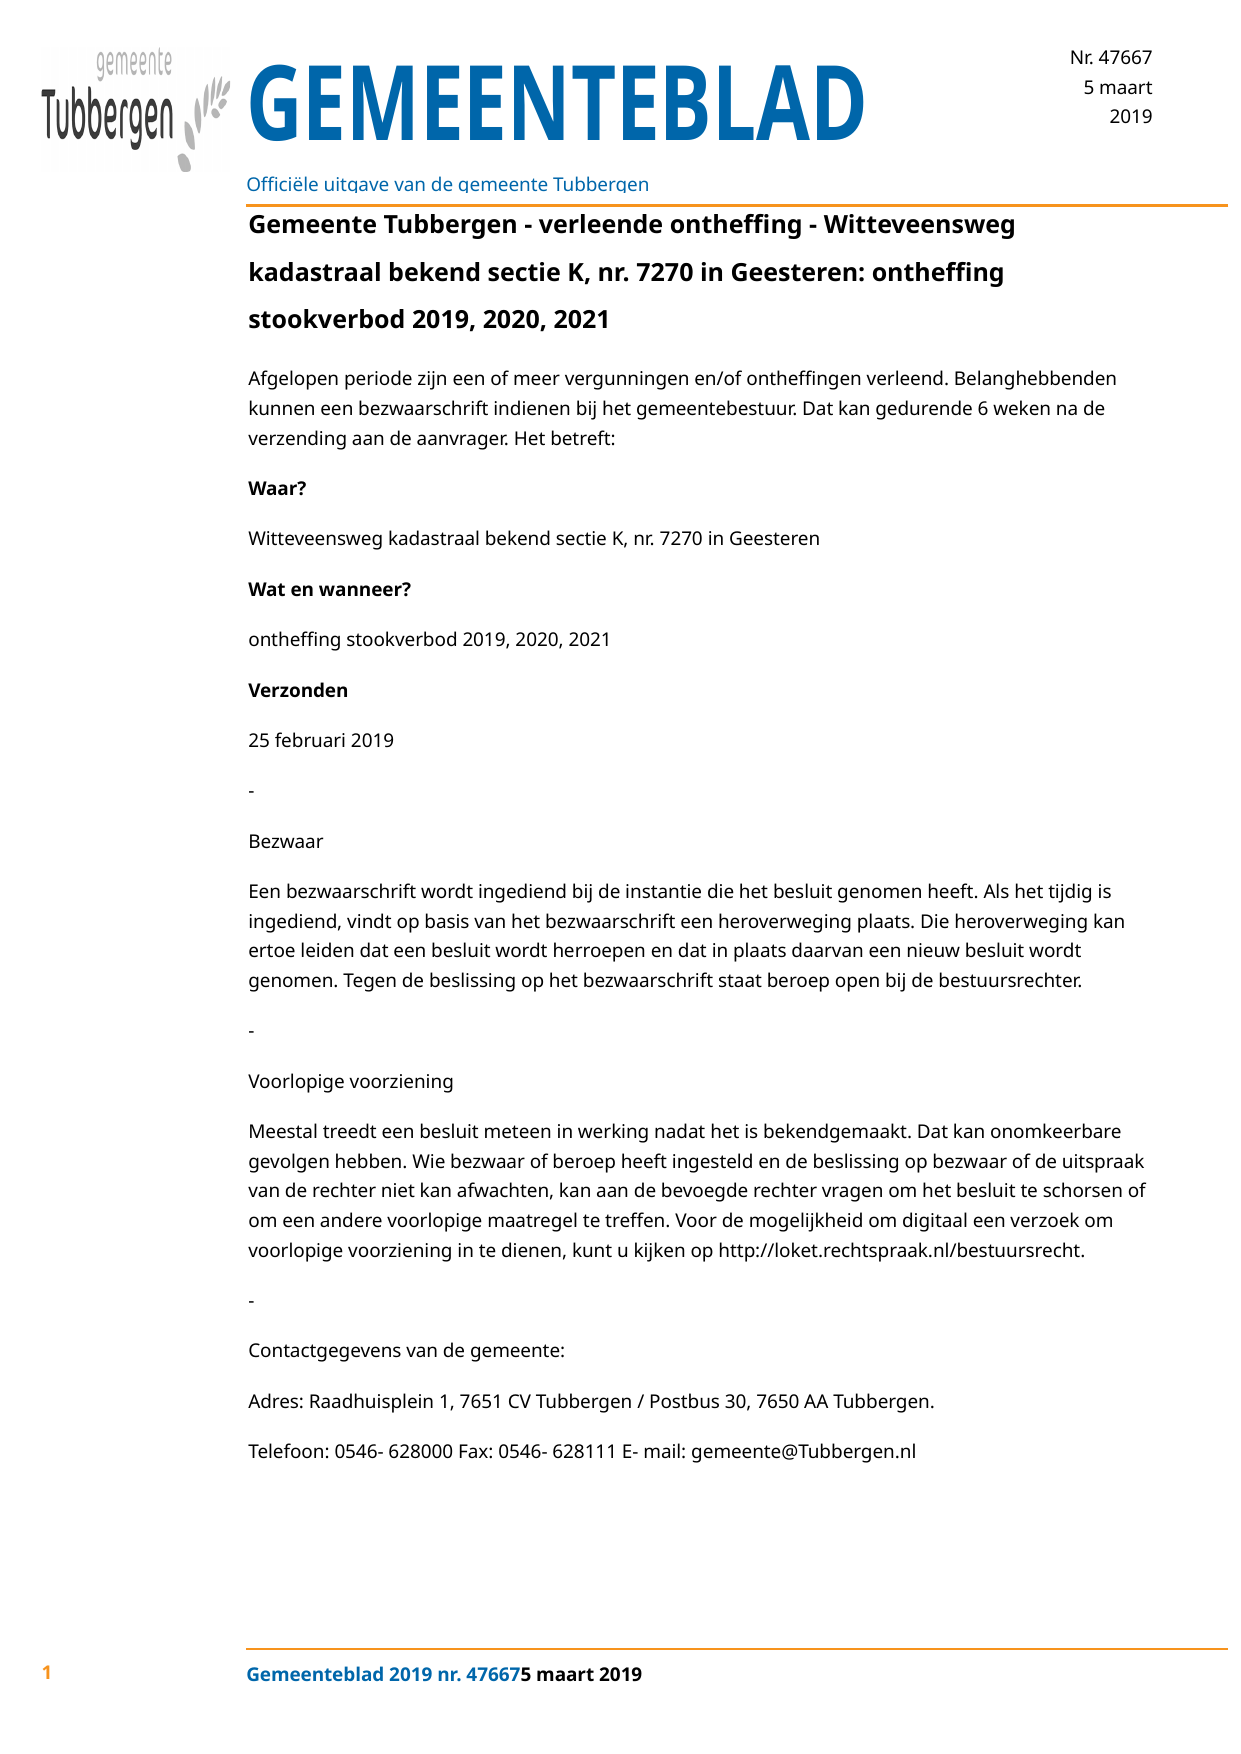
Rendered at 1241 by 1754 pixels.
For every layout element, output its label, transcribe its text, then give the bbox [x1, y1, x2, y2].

text Adres: Raadhuisplein 1, 7651 CV Tubbergen / Postbus 30, 7650 AA Tubbergen. [248, 1388, 1152, 1414]
text - [248, 1018, 1152, 1043]
picture [41, 47, 231, 172]
text Telefoon: 0546- 628000 Fax: 0546- 628111 E- mail: gemeente@Tubbergen.nl [248, 1438, 1152, 1464]
text - [248, 778, 1152, 803]
text Bezwaar [248, 828, 1152, 854]
text Een bezwaarschrift wordt ingediend bij de instantie die het besluit genomen heeft. Als het tijdig is ingediend, vindt op basis van het bezwaarschrift een heroverweging plaats. Die heroverweging kan ertoe leiden dat een besluit wordt herroepen en dat in plaats daarvan een nieuw besluit wordt genomen. Tegen de beslissing op het bezwaarschrift staat beroep open bij de bestuursrechter. [248, 878, 1152, 993]
text Afgelopen periode zijn een of meer vergunningen en/of ontheffingen verleend. Belanghebbenden kunnen een bezwaarschrift indienen bij het gemeentebestuur. Dat kan gedurende 6 weken na de verzending aan de aanvrager. Het betreft: [248, 366, 1152, 450]
text ontheffing stookverbod 2019, 2020, 2021 [248, 626, 1152, 652]
text Wat en wanneer? [248, 576, 1152, 602]
text Verzonden [248, 677, 1152, 702]
text Meestal treedt een besluit meteen in werking nadat het is bekendgemaakt. Dat kan onomkeerbare gevolgen hebben. Wie bezwaar of beroep heeft ingesteld en de beslissing op bezwaar of de uitspraak van de rechter niet kan afwachten, kan aan de bevoegde rechter vragen om het besluit te schorsen of om een andere voorlopige maatregel te treffen. Voor de mogelijkheid om digitaal een verzoek om voorlopige voorziening in te dienen, kunt u kijken op http://loket.rechtspraak.nl/bestuursrecht. [248, 1118, 1152, 1262]
text Contactgegevens van de gemeente: [248, 1338, 1152, 1363]
text Waar? [248, 475, 1152, 501]
text 25 februari 2019 [248, 727, 1152, 753]
text Witteveensweg kadastraal bekend sectie K, nr. 7270 in Geesteren [248, 526, 1152, 551]
text - [248, 1287, 1152, 1313]
text Gemeente Tubbergen - verleende ontheffing - Witteveensweg kadastraal bekend sectie K, nr. 7270 in Geesteren: ontheffing stookverbod 2019, 2020, 2021 [248, 207, 1152, 336]
text Voorlopige voorziening [248, 1068, 1152, 1094]
